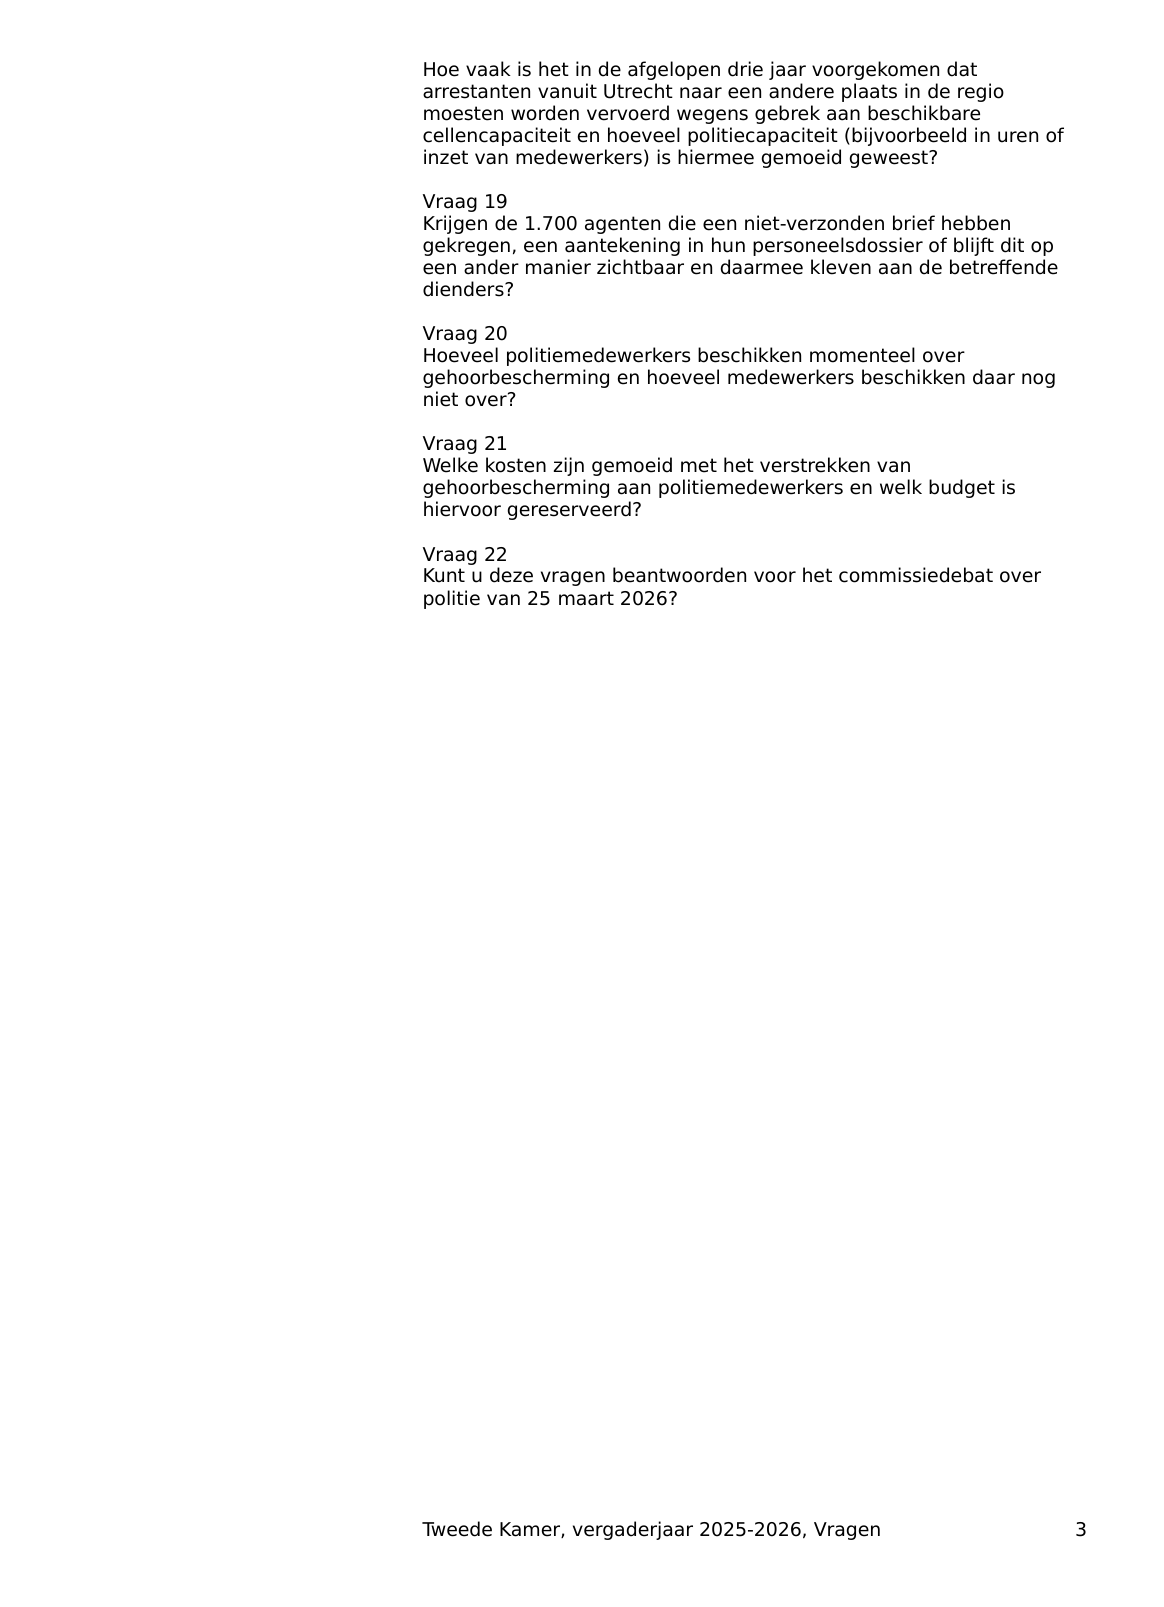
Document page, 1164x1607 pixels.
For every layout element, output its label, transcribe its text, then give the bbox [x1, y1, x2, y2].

text Vraag 20 [422, 323, 1087, 345]
text Krijgen de 1.700 agenten die een niet-verzonden brief hebben gekregen, een aantekening in hun personeelsdossier of blijft dit op een ander manier zichtbaar en daarmee kleven aan de betreffende dienders? [422, 213, 1087, 301]
text Hoe vaak is het in de afgelopen drie jaar voorgekomen dat arrestanten vanuit Utrecht naar een andere plaats in de regio moesten worden vervoerd wegens gebrek aan beschikbare cellencapaciteit en hoeveel politiecapaciteit (bijvoorbeeld in uren of inzet van medewerkers) is hiermee gemoeid geweest? [422, 59, 1087, 169]
text Vraag 19 [422, 191, 1087, 213]
text Kunt u deze vragen beantwoorden voor het commissiedebat over politie van 25 maart 2026? [422, 565, 1087, 609]
text Welke kosten zijn gemoeid met het verstrekken van gehoorbescherming aan politiemedewerkers en welk budget is hiervoor gereserveerd? [422, 455, 1087, 521]
text Vraag 21 [422, 433, 1087, 455]
text Hoeveel politiemedewerkers beschikken momenteel over gehoorbescherming en hoeveel medewerkers beschikken daar nog niet over? [422, 345, 1087, 411]
text Vraag 22 [422, 543, 1087, 565]
